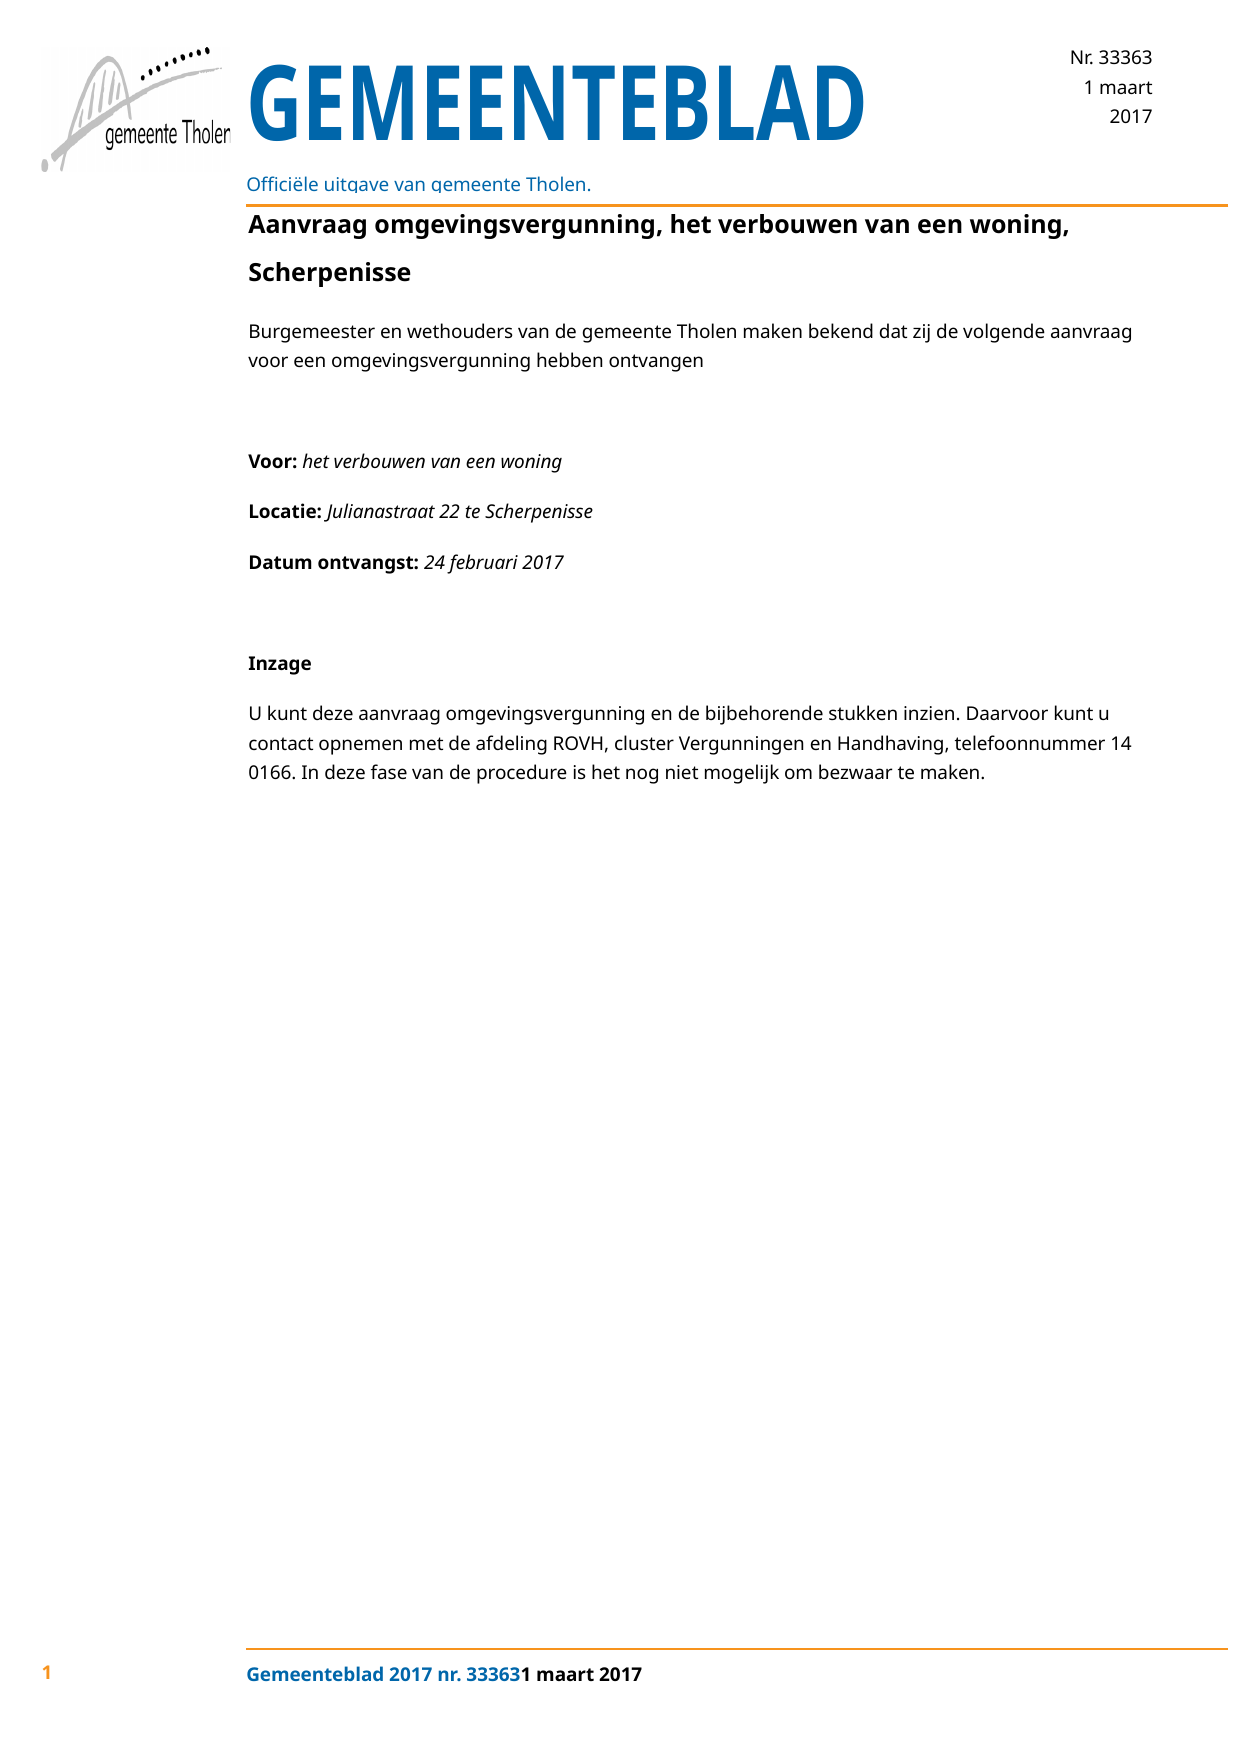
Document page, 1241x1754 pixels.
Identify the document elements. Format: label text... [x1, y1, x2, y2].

text Locatie: Julianastraat 22 te Scherpenisse [248, 499, 1152, 524]
picture [41, 47, 231, 172]
text Inzage [248, 650, 1152, 676]
text U kunt deze aanvraag omgevingsvergunning en de bijbehorende stukken inzien. Daarvoor kunt u contact opnemen met de afdeling ROVH, cluster Vergunningen en Handhaving, telefoonnummer 14 0166. In deze fase van de procedure is het nog niet mogelijk om bezwaar te maken. [248, 700, 1152, 785]
text Datum ontvangst: 24 februari 2017 [248, 549, 1152, 575]
text Voor: het verbouwen van een woning [248, 448, 1152, 474]
text Burgemeester en wethouders van de gemeente Tholen maken bekend dat zij de volgende aanvraag voor een omgevingsvergunning hebben ontvangen [248, 318, 1152, 373]
text Aanvraag omgevingsvergunning, het verbouwen van een woning, Scherpenisse [248, 207, 1152, 288]
